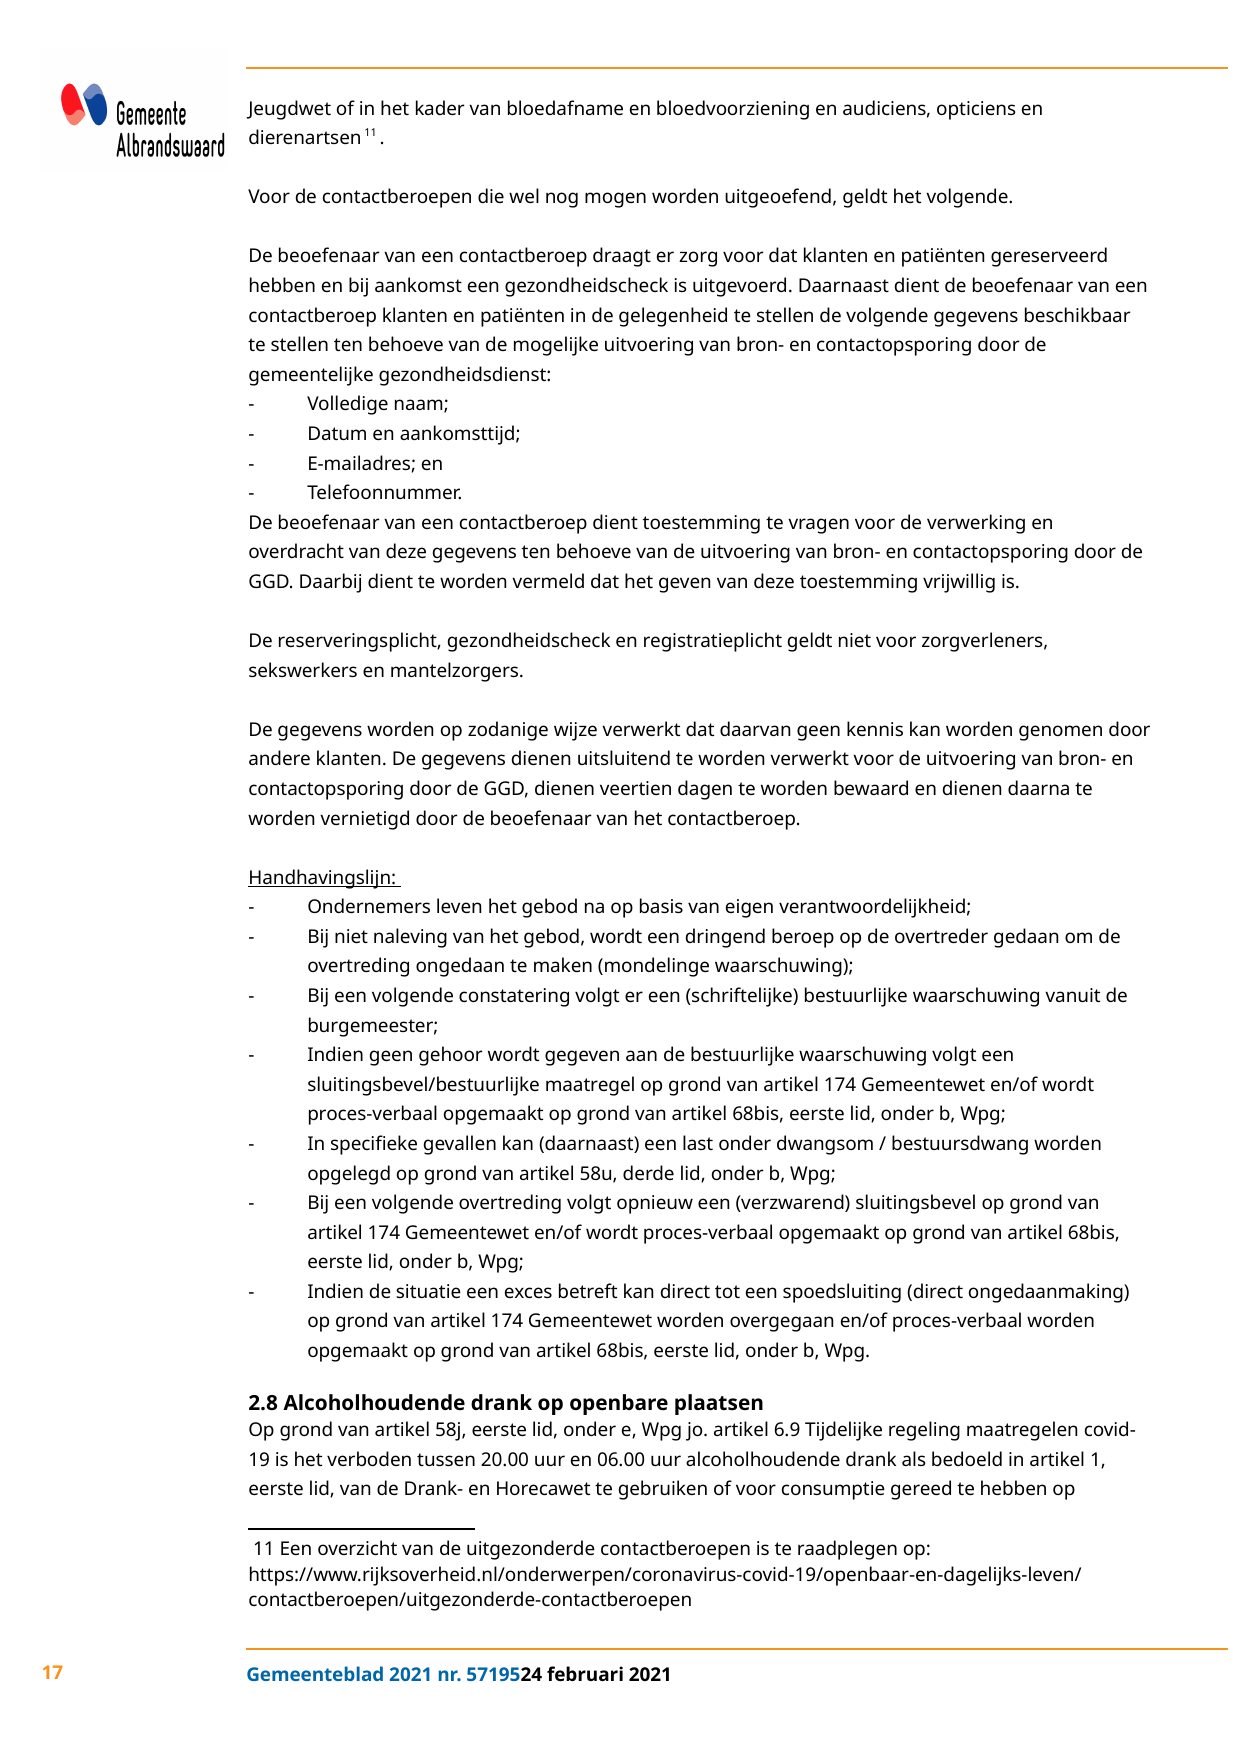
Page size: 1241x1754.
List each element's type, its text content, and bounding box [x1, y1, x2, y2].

text De reserveringsplicht, gezondheidscheck en registratieplicht geldt niet voor zorgverleners, sekswerkers en mantelzorgers. [248, 627, 1152, 683]
list Indien geen gehoor wordt gegeven aan de bestuurlijke waarschuwing volgt een sluitingsbevel/bestuurlijke maatregel op grond van artikel 174 Gemeentewet en/of wordt proces-verbaal opgemaakt op grond van artikel 68bis, eerste lid, onder b, Wpg; [248, 1041, 1152, 1126]
list Bij niet naleving van het gebod, wordt een dringend beroep op de overtreder gedaan om de overtreding ongedaan te maken (mondelinge waarschuwing); [248, 923, 1152, 978]
text 2.8 Alcoholhoudende drank op openbare plaatsen [248, 1388, 1152, 1416]
list Bij een volgende constatering volgt er een (schriftelijke) bestuurlijke waarschuwing vanuit de burgemeester; [248, 982, 1152, 1038]
list Indien de situatie een exces betreft kan direct tot een spoedsluiting (direct ongedaanmaking) op grond van artikel 174 Gemeentewet worden overgegaan en/of proces-verbaal worden opgemaakt op grond van artikel 68bis, eerste lid, onder b, Wpg. [248, 1278, 1152, 1363]
list In specifieke gevallen kan (daarnaast) een last onder dwangsom / bestuursdwang worden opgelegd op grond van artikel 58u, derde lid, onder b, Wpg; [248, 1130, 1152, 1186]
text Op grond van artikel 58j, eerste lid, onder e, Wpg jo. artikel 6.9 Tijdelijke regeling maatregelen covid-19 is het verboden tussen 20.00 uur en 06.00 uur alcoholhoudende drank als bedoeld in artikel 1, eerste lid, van de Drank- en Horecawet te gebruiken of voor consumptie gereed te hebben op [248, 1416, 1152, 1501]
picture [41, 47, 231, 172]
text De beoefenaar van een contactberoep dient toestemming te vragen voor de verwerking en overdracht van deze gegevens ten behoeve van de uitvoering van bron- en contactopsporing door de GGD. Daarbij dient te worden vermeld dat het geven van deze toestemming vrijwillig is. [248, 509, 1152, 594]
text Handhavingslijn: [248, 864, 1152, 890]
list Datum en aankomsttijd; [248, 420, 1152, 446]
text De beoefenaar van een contactberoep draagt er zorg voor dat klanten en patiënten gereserveerd hebben en bij aankomst een gezondheidscheck is uitgevoerd. Daarnaast dient de beoefenaar van een contactberoep klanten en patiënten in de gelegenheid te stellen de volgende gegevens beschikbaar te stellen ten behoeve van de mogelijke uitvoering van bron- en contactopsporing door de gemeentelijke gezondheidsdienst: [248, 243, 1152, 387]
list E-mailadres; en [248, 450, 1152, 476]
list Telefoonnummer. [248, 479, 1152, 505]
text Jeugdwet of in het kader van bloedafname en bloedvoorziening en audiciens, opticiens en dierenartsen. [248, 95, 1152, 150]
list Bij een volgende overtreding volgt opnieuw een (verzwarend) sluitingsbevel op grond van artikel 174 Gemeentewet en/of wordt proces-verbaal opgemaakt op grond van artikel 68bis, eerste lid, onder b, Wpg; [248, 1189, 1152, 1274]
text Een overzicht van de uitgezonderde contactberoepen is te raadplegen op: https://www.rijksoverheid.nl/onderwerpen/coronavirus-covid-19/openbaar-en-dagelijks-leven/contactberoepen/uitgezonderde-contactberoepen [248, 1535, 1152, 1612]
list Ondernemers leven het gebod na op basis van eigen verantwoordelijkheid; [248, 893, 1152, 919]
list Volledige naam; [248, 391, 1152, 416]
text De gegevens worden op zodanige wijze verwerkt dat daarvan geen kennis kan worden genomen door andere klanten. De gegevens dienen uitsluitend te worden verwerkt voor de uitvoering van bron- en contactopsporing door de GGD, dienen veertien dagen te worden bewaard en dienen daarna te worden vernietigd door de beoefenaar van het contactberoep. [248, 716, 1152, 831]
text Voor de contactberoepen die wel nog mogen worden uitgeoefend, geldt het volgende. [248, 183, 1152, 209]
